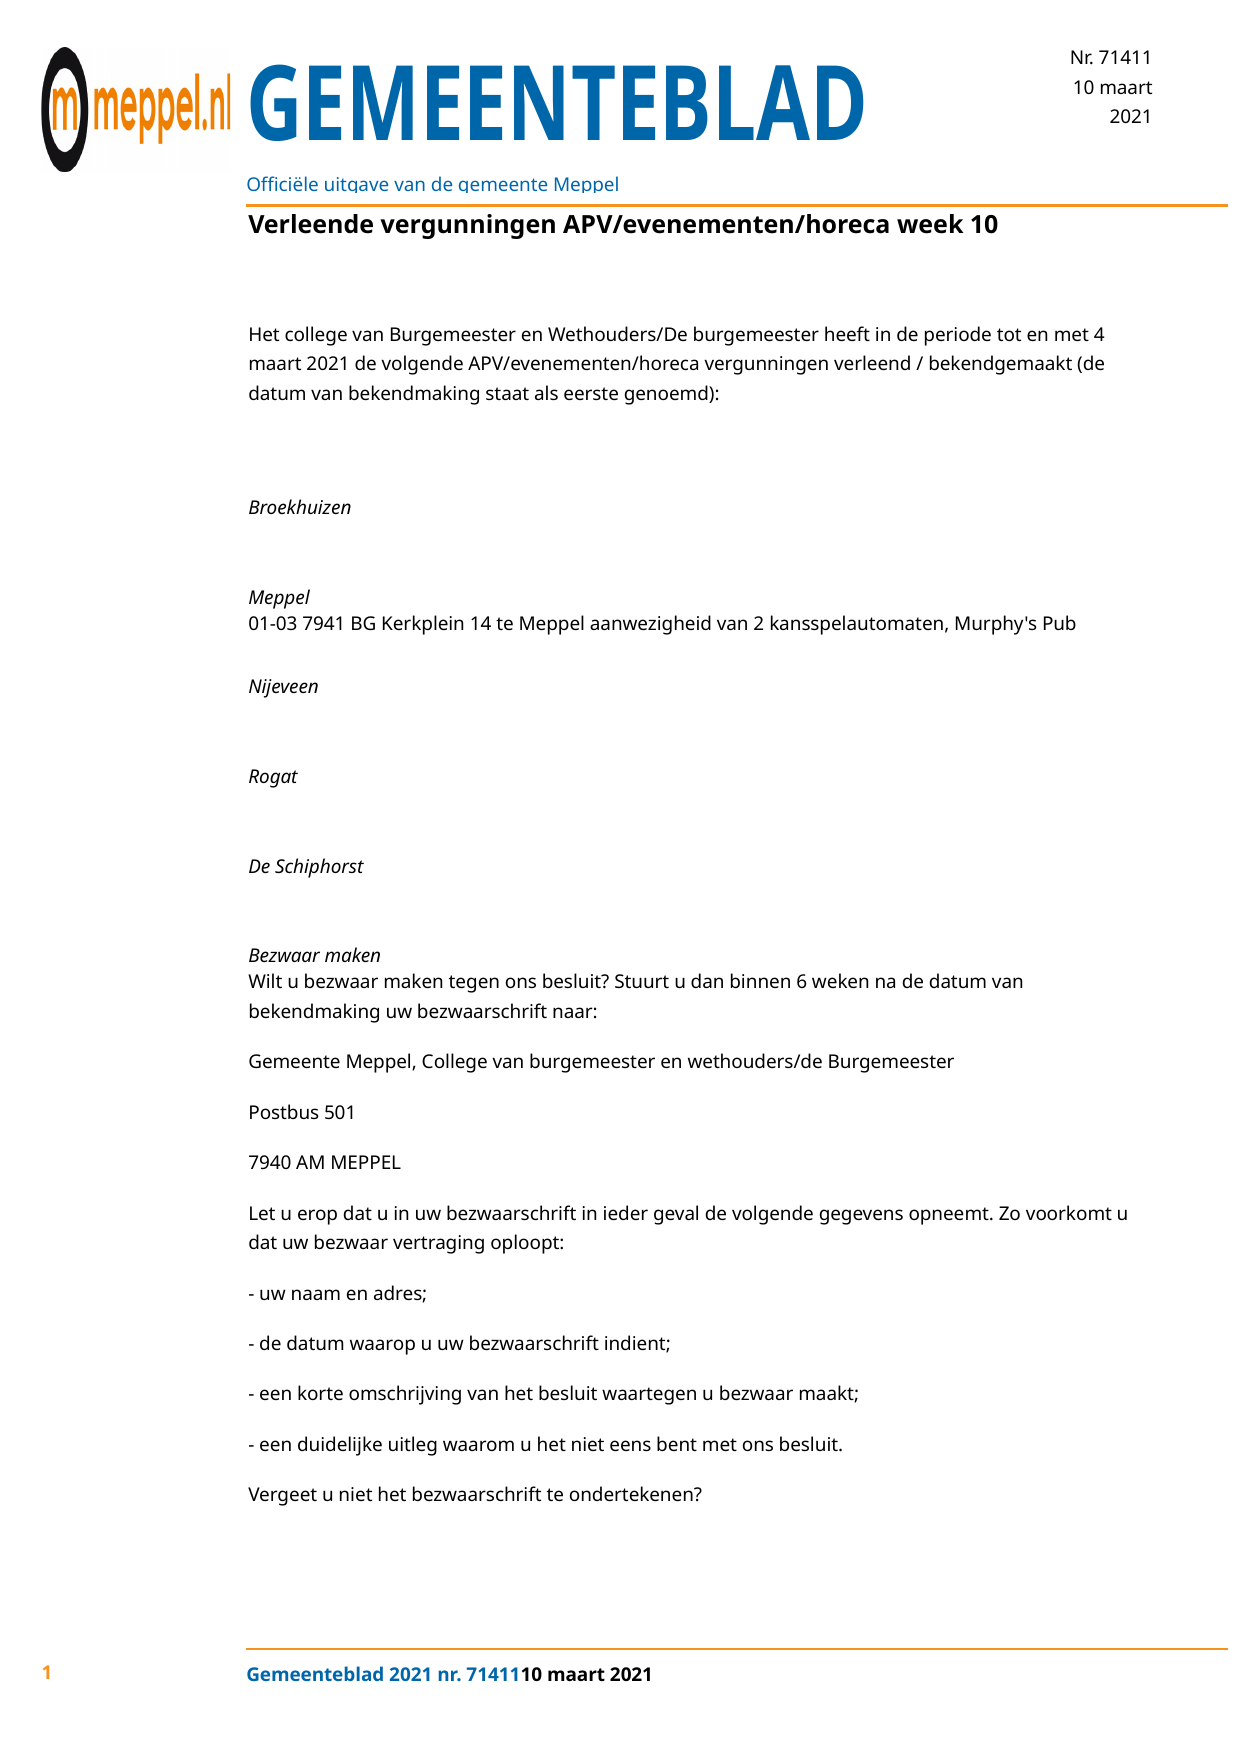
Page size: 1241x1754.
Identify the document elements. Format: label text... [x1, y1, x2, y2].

text Let u erop dat u in uw bezwaarschrift in ieder geval de volgende gegevens opneemt. Zo voorkomt u dat uw bezwaar vertraging oploopt: [248, 1200, 1152, 1255]
text Wilt u bezwaar maken tegen ons besluit? Stuurt u dan binnen 6 weken na de datum van bekendmaking uw bezwaarschrift naar: [248, 968, 1152, 1024]
text - de datum waarop u uw bezwaarschrift indient; [248, 1330, 1152, 1356]
text Bezwaar maken [248, 943, 1152, 968]
text Nijeveen [248, 674, 1152, 699]
text Verleende vergunningen APV/evenementen/horeca week 10 [248, 207, 1152, 241]
text - een korte omschrijving van het besluit waartegen u bezwaar maakt; [248, 1381, 1152, 1406]
text - uw naam en adres; [248, 1280, 1152, 1305]
text De Schiphorst [248, 853, 1152, 879]
text Vergeet u niet het bezwaarschrift te ondertekenen? [248, 1481, 1152, 1507]
text - een duidelijke uitleg waarom u het niet eens bent met ons besluit. [248, 1431, 1152, 1457]
text Postbus 501 [248, 1099, 1152, 1124]
text Meppel [248, 584, 1152, 610]
text 01-03 7941 BG Kerkplein 14 te Meppel aanwezigheid van 2 kansspelautomaten, Murphy's Pub [248, 610, 1152, 635]
text Het college van Burgemeester en Wethouders/De burgemeester heeft in de periode tot en met 4 maart 2021 de volgende APV/evenementen/horeca vergunningen verleend / bekendgemaakt (de datum van bekendmaking staat als eerste genoemd): [248, 321, 1152, 406]
picture [41, 47, 231, 172]
text 7940 AM MEPPEL [248, 1149, 1152, 1175]
text Rogat [248, 763, 1152, 789]
text Gemeente Meppel, College van burgemeester en wethouders/de Burgemeester [248, 1048, 1152, 1074]
text Broekhuizen [248, 494, 1152, 520]
